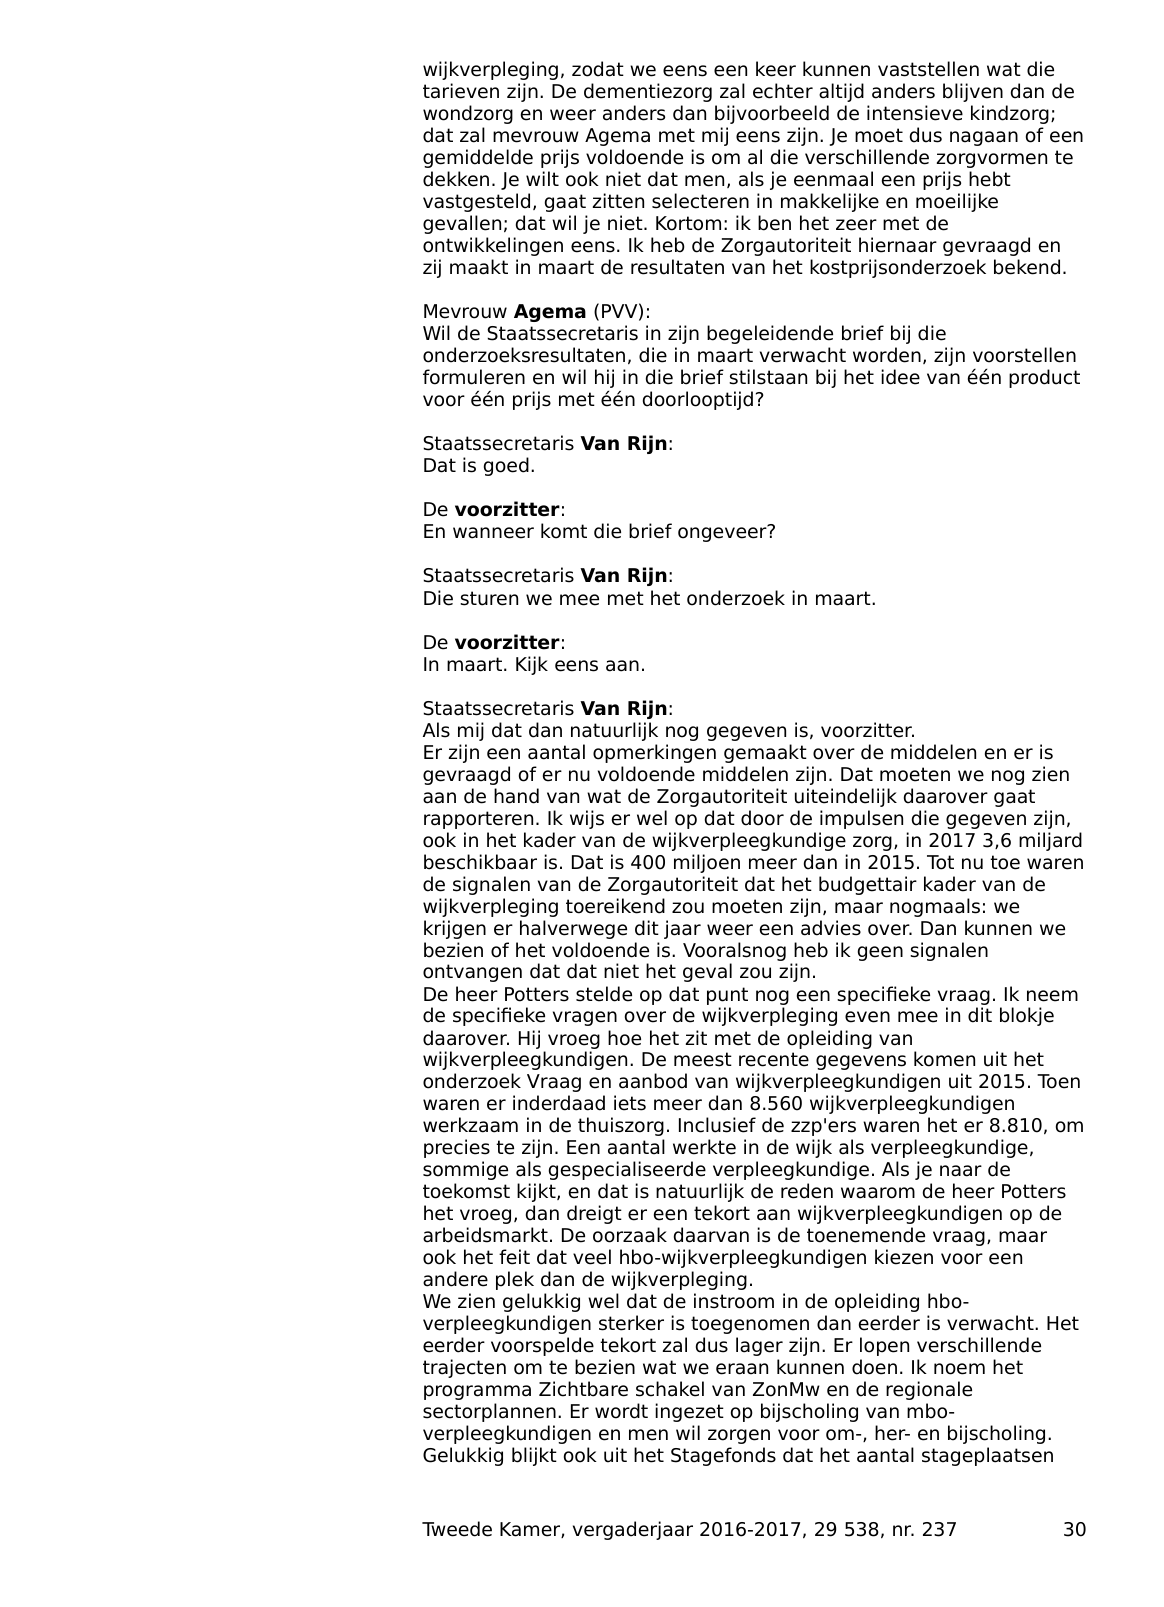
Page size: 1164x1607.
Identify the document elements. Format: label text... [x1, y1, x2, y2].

text We zien gelukkig wel dat de instroom in de opleiding hbo-verpleegkundigen sterker is toegenomen dan eerder is verwacht. Het eerder voorspelde tekort zal dus lager zijn. Er lopen verschillende trajecten om te bezien wat we eraan kunnen doen. Ik noem het programma Zichtbare schakel van ZonMw en de regionale sectorplannen. Er wordt ingezet op bijscholing van mbo-verpleegkundigen en men wil zorgen voor om-, her- en bijscholing. Gelukkig blijkt ook uit het Stagefonds dat het aantal stageplaatsen [422, 1291, 1087, 1467]
text De heer Potters stelde op dat punt nog een specifieke vraag. Ik neem de specifieke vragen over de wijkverpleging even mee in dit blokje daarover. Hij vroeg hoe het zit met de opleiding van wijkverpleegkundigen. De meest recente gegevens komen uit het onderzoek Vraag en aanbod van wijkverpleegkundigen uit 2015. Toen waren er inderdaad iets meer dan 8.560 wijkverpleegkundigen werkzaam in de thuiszorg. Inclusief de zzp'ers waren het er 8.810, om precies te zijn. Een aantal werkte in de wijk als verpleegkundige, sommige als gespecialiseerde verpleegkundige. Als je naar de toekomst kijkt, en dat is natuurlijk de reden waarom de heer Potters het vroeg, dan dreigt er een tekort aan wijkverpleegkundigen op de arbeidsmarkt. De oorzaak daarvan is de toenemende vraag, maar ook het feit dat veel hbo-wijkverpleegkundigen kiezen voor een andere plek dan de wijkverpleging. [422, 983, 1087, 1291]
text In maart. Kijk eens aan. [422, 653, 1087, 676]
text Wil de Staatssecretaris in zijn begeleidende brief bij die onderzoeksresultaten, die in maart verwacht worden, zijn voorstellen formuleren en wil hij in die brief stilstaan bij het idee van één product voor één prijs met één doorlooptijd? [422, 323, 1087, 411]
text De voorzitter: [422, 632, 1087, 653]
text Staatssecretaris Van Rijn: [422, 698, 1087, 720]
text Staatssecretaris Van Rijn: [422, 433, 1087, 455]
text Dat is goed. [422, 455, 1087, 477]
text Die sturen we mee met het onderzoek in maart. [422, 587, 1087, 609]
text De voorzitter: [422, 499, 1087, 521]
text En wanneer komt die brief ongeveer? [422, 521, 1087, 543]
text Er zijn een aantal opmerkingen gemaakt over de middelen en er is gevraagd of er nu voldoende middelen zijn. Dat moeten we nog zien aan de hand van wat de Zorgautoriteit uiteindelijk daarover gaat rapporteren. Ik wijs er wel op dat door de impulsen die gegeven zijn, ook in het kader van de wijkverpleegkundige zorg, in 2017 3,6 miljard beschikbaar is. Dat is 400 miljoen meer dan in 2015. Tot nu toe waren de signalen van de Zorgautoriteit dat het budgettair kader van de wijkverpleging toereikend zou moeten zijn, maar nogmaals: we krijgen er halverwege dit jaar weer een advies over. Dan kunnen we bezien of het voldoende is. Vooralsnog heb ik geen signalen ontvangen dat dat niet het geval zou zijn. [422, 742, 1087, 983]
text wijkverpleging, zodat we eens een keer kunnen vaststellen wat die tarieven zijn. De dementiezorg zal echter altijd anders blijven dan de wondzorg en weer anders dan bijvoorbeeld de intensieve kindzorg; dat zal mevrouw Agema met mij eens zijn. Je moet dus nagaan of een gemiddelde prijs voldoende is om al die verschillende zorgvormen te dekken. Je wilt ook niet dat men, als je eenmaal een prijs hebt vastgesteld, gaat zitten selecteren in makkelijke en moeilijke gevallen; dat wil je niet. Kortom: ik ben het zeer met de ontwikkelingen eens. Ik heb de Zorgautoriteit hiernaar gevraagd en zij maakt in maart de resultaten van het kostprijsonderzoek bekend. [422, 59, 1087, 279]
text Mevrouw Agema (PVV): [422, 301, 1087, 323]
text Staatssecretaris Van Rijn: [422, 565, 1087, 587]
text Als mij dat dan natuurlijk nog gegeven is, voorzitter. [422, 720, 1087, 742]
